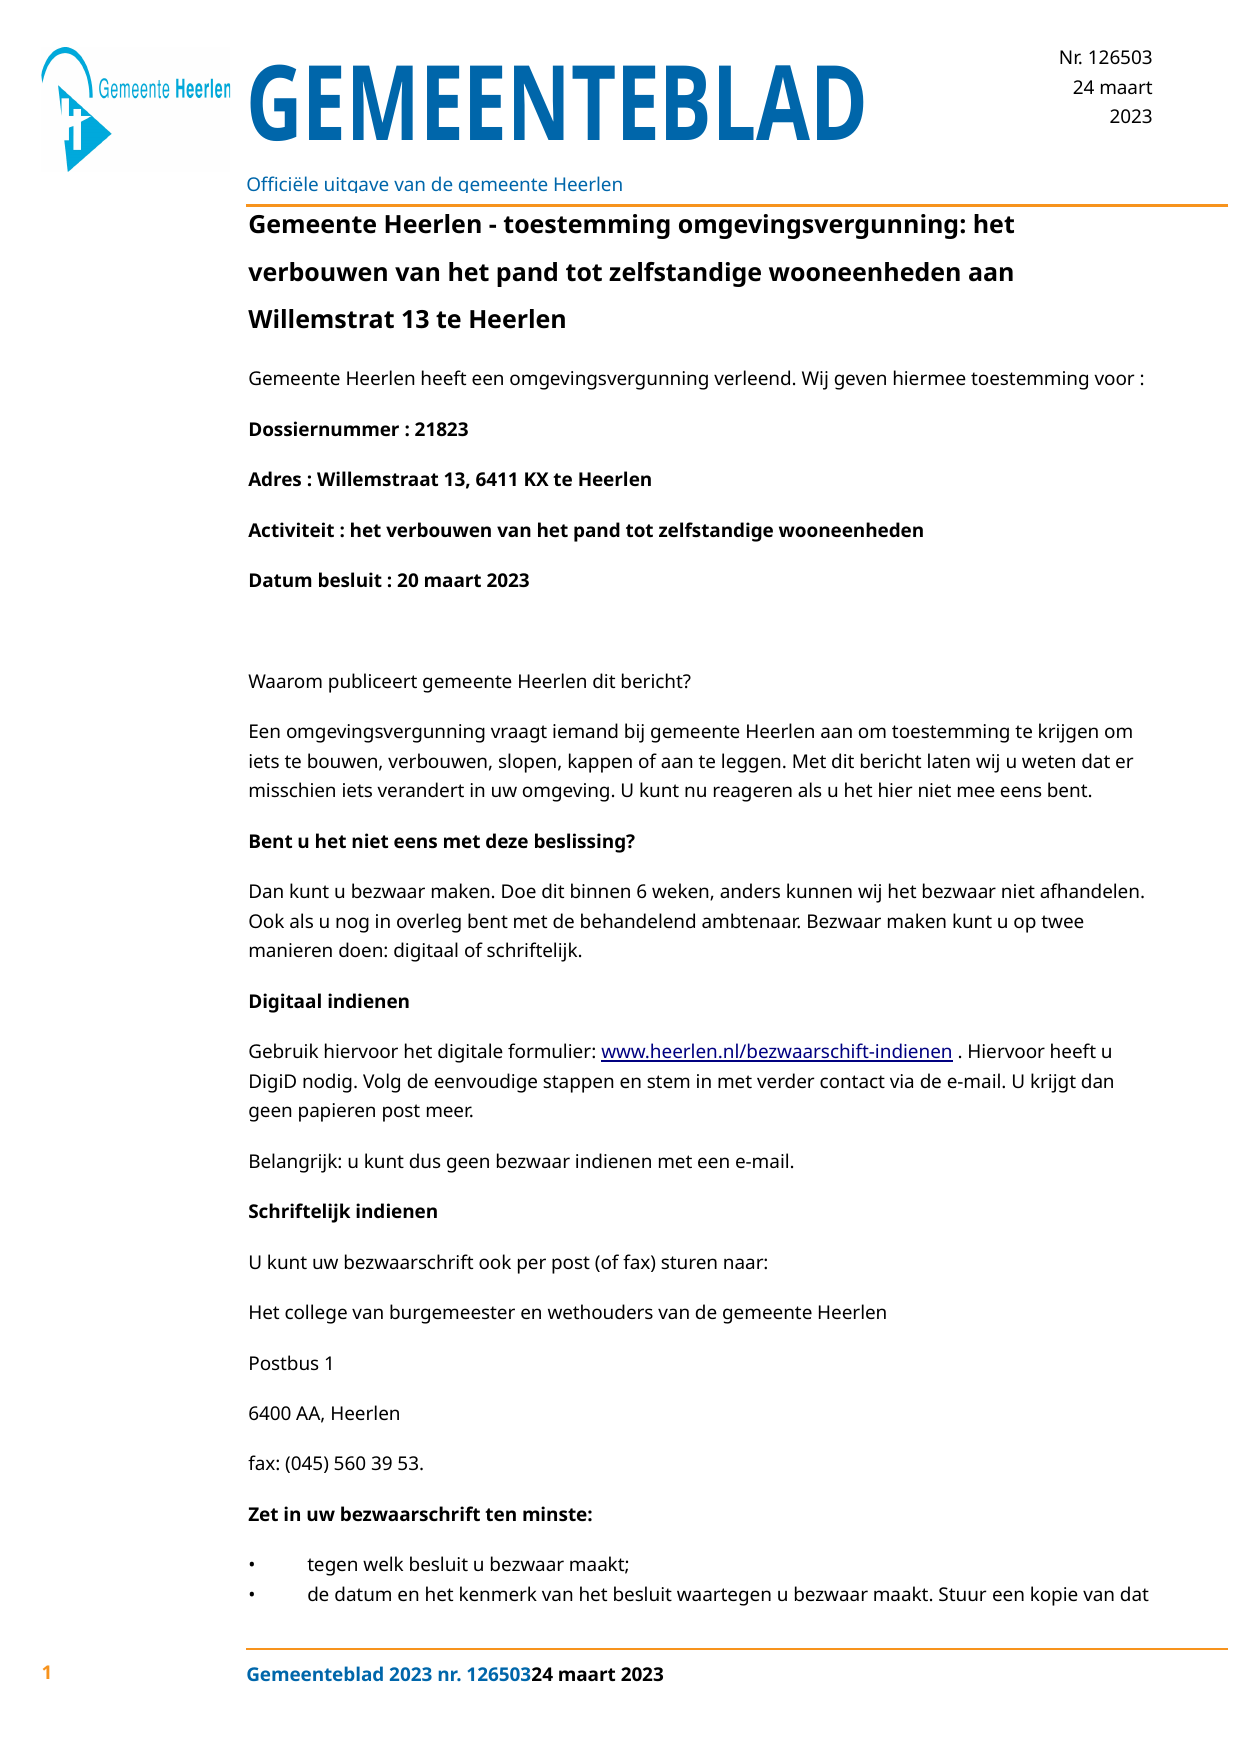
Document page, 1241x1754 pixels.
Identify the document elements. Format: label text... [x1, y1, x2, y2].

text Gemeente Heerlen heeft een omgevingsvergunning verleend. Wij geven hiermee toestemming voor : [248, 366, 1152, 391]
text Dossiernummer : 21823 [248, 416, 1152, 442]
text Datum besluit : 20 maart 2023 [248, 567, 1152, 593]
picture [41, 47, 59, 70]
text U kunt uw bezwaarschrift ook per post (of fax) sturen naar: [248, 1249, 1152, 1274]
text Gebruik hiervoor het digitale formulier: www.heerlen.nl/bezwaarschift-indienen . Hiervoor heeft u DigiD nodig. Volg de eenvoudige stappen en stem in met verder contact via de e-mail. U krijgt dan geen papieren post meer. [248, 1038, 1152, 1123]
text Waarom publiceert gemeente Heerlen dit bericht? [248, 668, 1152, 694]
text Adres : Willemstraat 13, 6411 KX te Heerlen [248, 466, 1152, 492]
text Gemeente Heerlen - toestemming omgevingsvergunning: het verbouwen van het pand tot zelfstandige wooneenheden aan Willemstrat 13 te Heerlen [248, 207, 1152, 336]
text Schriftelijk indienen [248, 1198, 1152, 1224]
text Het college van burgemeester en wethouders van de gemeente Heerlen [248, 1299, 1152, 1325]
list tegen welk besluit u bezwaar maakt; [248, 1551, 1152, 1577]
text Een omgevingsvergunning vraagt iemand bij gemeente Heerlen aan om toestemming te krijgen om iets te bouwen, verbouwen, slopen, kappen of aan te leggen. Met dit bericht laten wij u weten dat er misschien iets verandert in uw omgeving. U kunt nu reageren als u het hier niet mee eens bent. [248, 718, 1152, 803]
text Bent u het niet eens met deze beslissing? [248, 828, 1152, 854]
text Activiteit : het verbouwen van het pand tot zelfstandige wooneenheden [248, 517, 1152, 542]
text Postbus 1 [248, 1350, 1152, 1375]
list de datum en het kenmerk van het besluit waartegen u bezwaar maakt. Stuur een kopie van dat [248, 1581, 1152, 1607]
text Digitaal indienen [248, 988, 1152, 1014]
text Zet in uw bezwaarschrift ten minste: [248, 1501, 1152, 1527]
text Dan kunt u bezwaar maken. Doe dit binnen 6 weken, anders kunnen wij het bezwaar niet afhandelen. Ook als u nog in overleg bent met de behandelend ambtenaar. Bezwaar maken kunt u op twee manieren doen: digitaal of schriftelijk. [248, 878, 1152, 963]
picture [41, 47, 231, 172]
text Belangrijk: u kunt dus geen bezwaar indienen met een e-mail. [248, 1148, 1152, 1174]
text 6400 AA, Heerlen [248, 1400, 1152, 1426]
text fax: (045) 560 39 53. [248, 1451, 1152, 1476]
